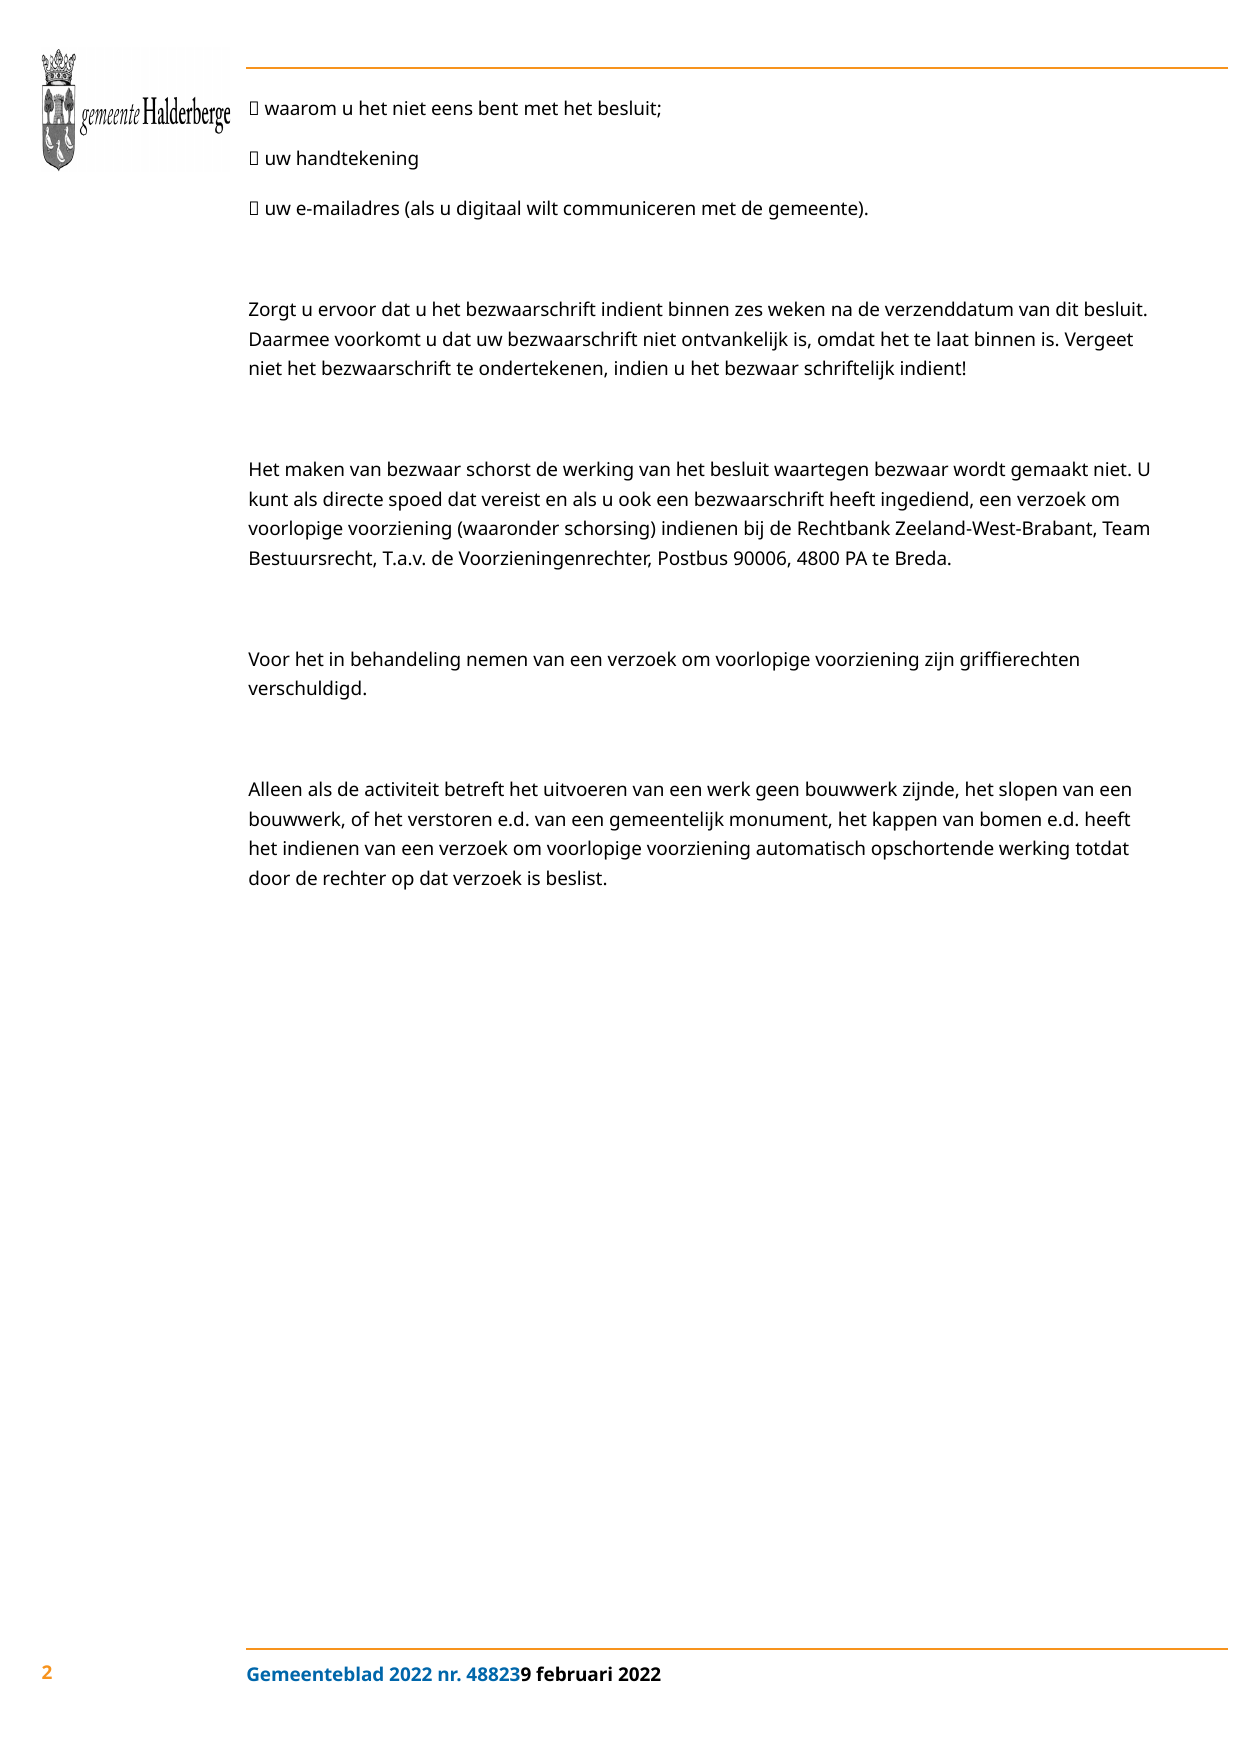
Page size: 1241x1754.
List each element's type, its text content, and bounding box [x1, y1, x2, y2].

text Zorgt u ervoor dat u het bezwaarschrift indient binnen zes weken na de verzenddatum van dit besluit. Daarmee voorkomt u dat uw bezwaarschrift niet ontvankelijk is, omdat het te laat binnen is. Vergeet niet het bezwaarschrift te ondertekenen, indien u het bezwaar schriftelijk indient! [248, 296, 1152, 381]
text Voor het in behandeling nemen van een verzoek om voorlopige voorziening zijn griffierechten verschuldigd. [248, 646, 1152, 701]
text  waarom u het niet eens bent met het besluit; [248, 95, 1152, 121]
text  uw handtekening [248, 145, 1152, 171]
text Alleen als de activiteit betreft het uitvoeren van een werk geen bouwwerk zijnde, het slopen van een bouwwerk, of het verstoren e.d. van een gemeentelijk monument, het kappen van bomen e.d. heeft het indienen van een verzoek om voorlopige voorziening automatisch opschortende werking totdat door de rechter op dat verzoek is beslist. [248, 776, 1152, 891]
picture [41, 47, 231, 172]
text Het maken van bezwaar schorst de werking van het besluit waartegen bezwaar wordt gemaakt niet. U kunt als directe spoed dat vereist en als u ook een bezwaarschrift heeft ingediend, een verzoek om voorlopige voorziening (waaronder schorsing) indienen bij de Rechtbank Zeeland-West-Brabant, Team Bestuursrecht, T.a.v. de Voorzieningenrechter, Postbus 90006, 4800 PA te Breda. [248, 456, 1152, 571]
text  uw e-mailadres (als u digitaal wilt communiceren met de gemeente). [248, 196, 1152, 221]
